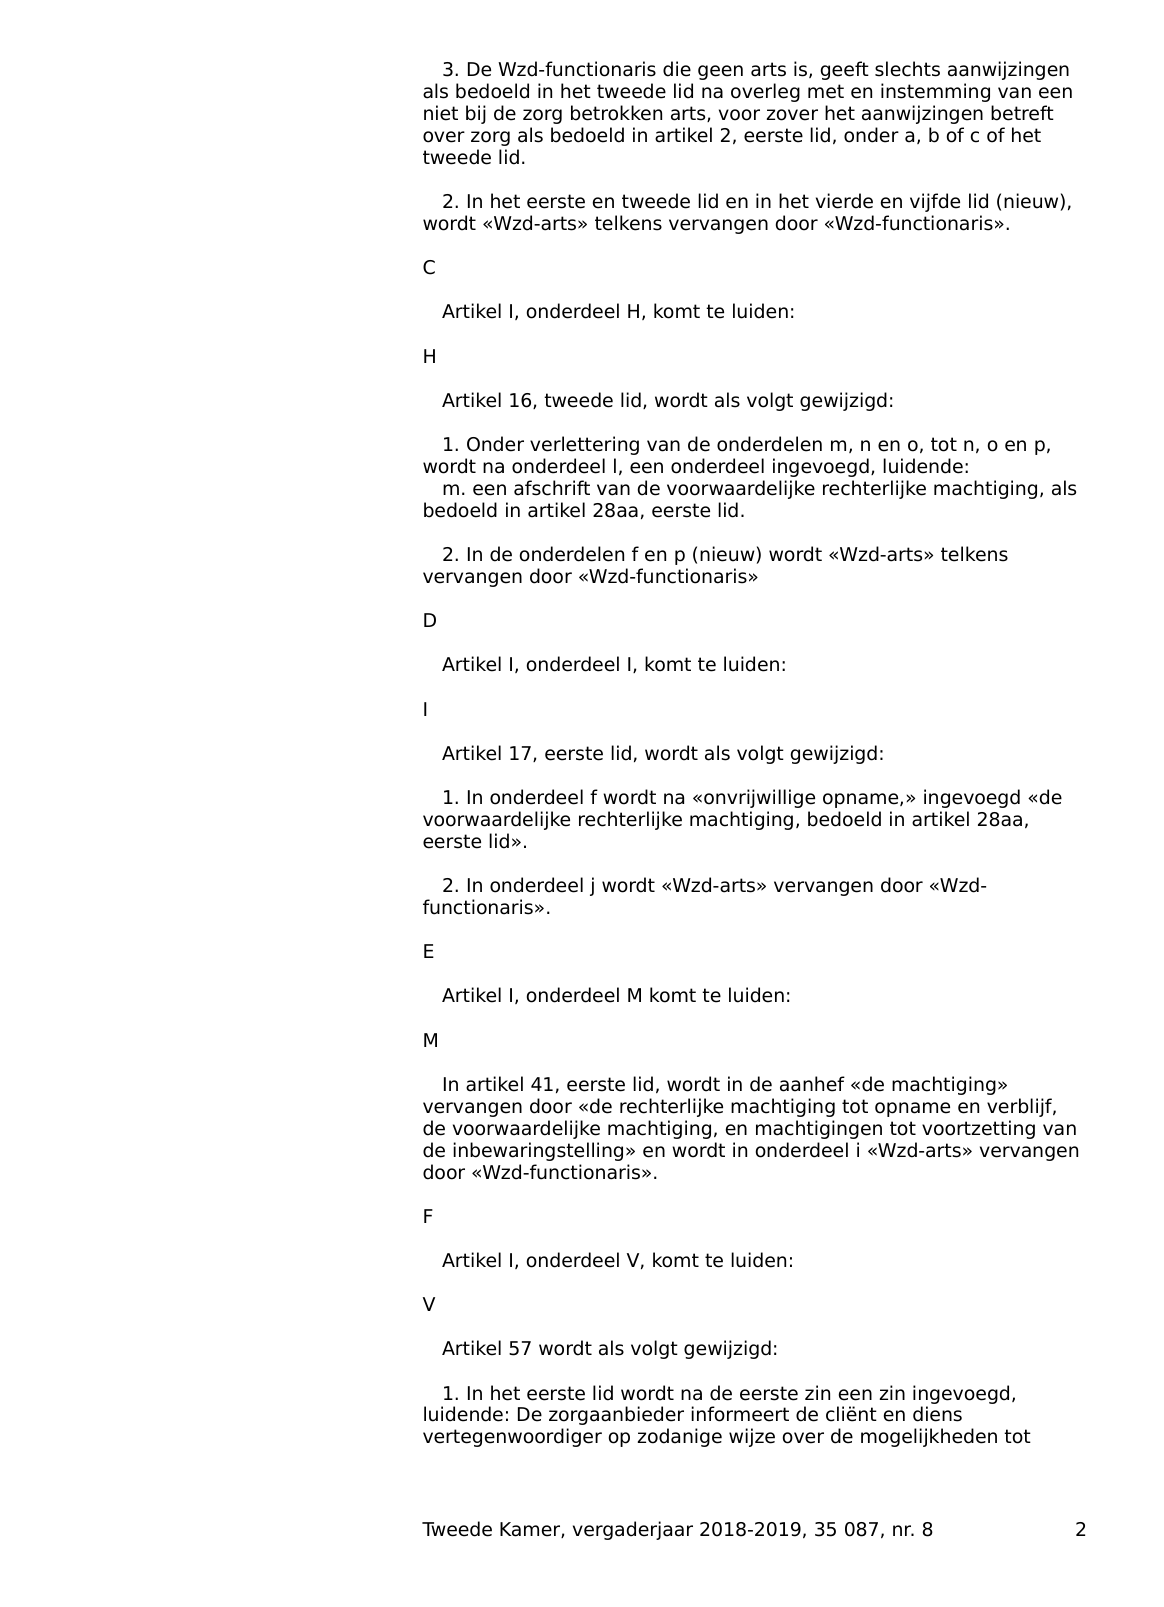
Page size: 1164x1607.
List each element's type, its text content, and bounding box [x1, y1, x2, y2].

subtitle E [422, 941, 1087, 963]
subtitle H [422, 346, 1087, 368]
subtitle F [422, 1206, 1087, 1228]
text 2. In het eerste en tweede lid en in het vierde en vijfde lid (nieuw), wordt «Wzd-arts» telkens vervangen door «Wzd-functionaris». [422, 191, 1087, 235]
text m. een afschrift van de voorwaardelijke rechterlijke machtiging, als bedoeld in artikel 28aa, eerste lid. [422, 478, 1087, 522]
text 1. In het eerste lid wordt na de eerste zin een zin ingevoegd, luidende: De zorgaanbieder informeert de cliënt en diens vertegenwoordiger op zodanige wijze over de mogelijkheden tot [422, 1382, 1087, 1448]
text Artikel I, onderdeel I, komt te luiden: [422, 654, 1087, 676]
text Artikel I, onderdeel M komt te luiden: [422, 985, 1087, 1007]
text 1. In onderdeel f wordt na «onvrijwillige opname,» ingevoegd «de voorwaardelijke rechterlijke machtiging, bedoeld in artikel 28aa, eerste lid». [422, 787, 1087, 853]
text 2. In onderdeel j wordt «Wzd-arts» vervangen door «Wzd-functionaris». [422, 875, 1087, 919]
subtitle D [422, 610, 1087, 632]
text 2. In de onderdelen f en p (nieuw) wordt «Wzd-arts» telkens vervangen door «Wzd-functionaris» [422, 544, 1087, 588]
text In artikel 41, eerste lid, wordt in de aanhef «de machtiging» vervangen door «de rechterlijke machtiging tot opname en verblijf, de voorwaardelijke machtiging, en machtigingen tot voortzetting van de inbewaringstelling» en wordt in onderdeel i «Wzd-arts» vervangen door «Wzd-functionaris». [422, 1074, 1087, 1183]
text Artikel 17, eerste lid, wordt als volgt gewijzigd: [422, 743, 1087, 765]
text 1. Onder verlettering van de onderdelen m, n en o, tot n, o en p, wordt na onderdeel l, een onderdeel ingevoegd, luidende: [422, 434, 1087, 478]
text Artikel I, onderdeel H, komt te luiden: [422, 301, 1087, 323]
text Artikel 16, tweede lid, wordt als volgt gewijzigd: [422, 390, 1087, 412]
subtitle M [422, 1029, 1087, 1051]
text 3. De Wzd-functionaris die geen arts is, geeft slechts aanwijzingen als bedoeld in het tweede lid na overleg met en instemming van een niet bij de zorg betrokken arts, voor zover het aanwijzingen betreft over zorg als bedoeld in artikel 2, eerste lid, onder a, b of c of het tweede lid. [422, 59, 1087, 169]
text Artikel I, onderdeel V, komt te luiden: [422, 1250, 1087, 1272]
text Artikel 57 wordt als volgt gewijzigd: [422, 1338, 1087, 1360]
subtitle V [422, 1294, 1087, 1316]
subtitle I [422, 698, 1087, 721]
subtitle C [422, 257, 1087, 279]
